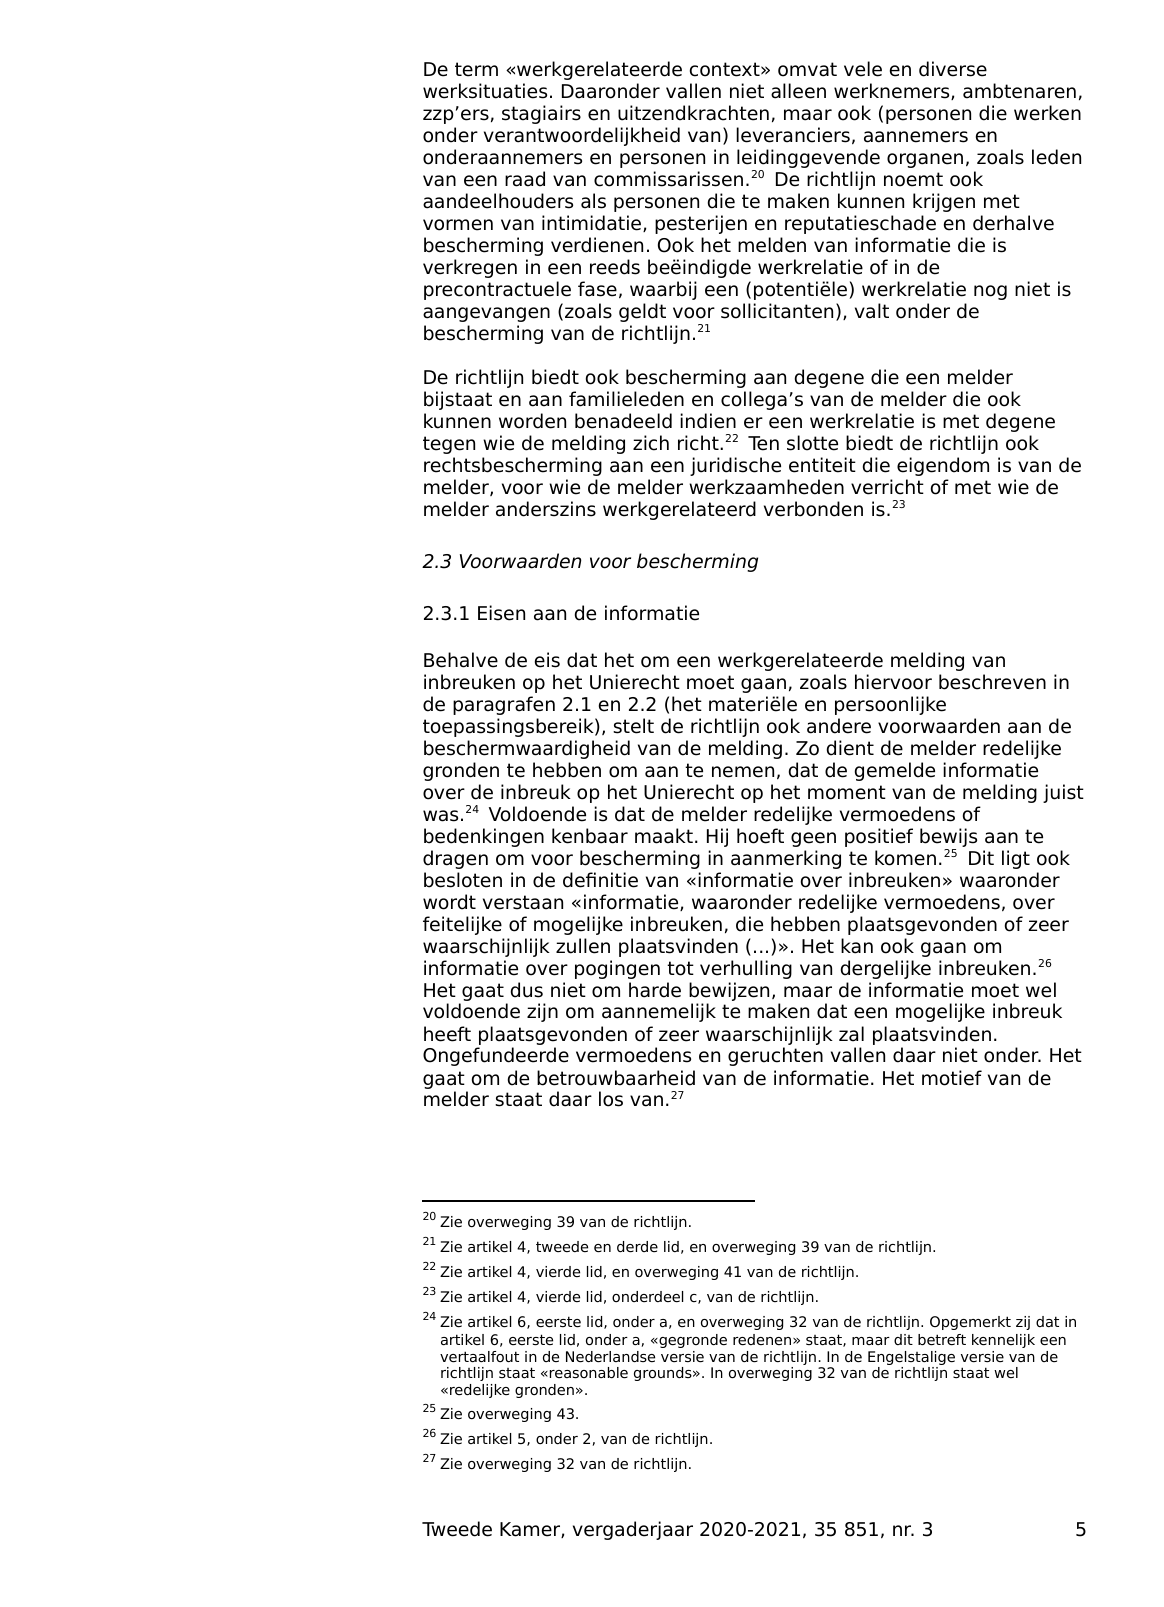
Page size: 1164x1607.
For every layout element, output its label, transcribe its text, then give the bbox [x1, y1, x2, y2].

text Zie artikel 4, tweede en derde lid, en overweging 39 van de richtlijn. [422, 1235, 1087, 1257]
text Zie artikel 4, vierde lid, en overweging 41 van de richtlijn. [422, 1260, 1087, 1282]
text Zie overweging 39 van de richtlijn. [422, 1210, 1087, 1232]
subtitle 2.3 Voorwaarden voor bescherming [422, 551, 1087, 573]
text De richtlijn biedt ook bescherming aan degene die een melder bijstaat en aan familieleden en collega’s van de melder die ook kunnen worden benadeeld indien er een werkrelatie is met degene tegen wie de melding zich richt. Ten slotte biedt de richtlijn ook rechtsbescherming aan een juridische entiteit die eigendom is van de melder, voor wie de melder werkzaamheden verricht of met wie de melder anderszins werkgerelateerd verbonden is. [422, 367, 1087, 521]
text Zie artikel 6, eerste lid, onder a, en overweging 32 van de richtlijn. Opgemerkt zij dat in artikel 6, eerste lid, onder a, «gegronde redenen» staat, maar dit betreft kennelijk een vertaalfout in de Nederlandse versie van de richtlijn. In de Engelstalige versie van de richtlijn staat «reasonable grounds». In overweging 32 van de richtlijn staat wel «redelijke gronden». [422, 1310, 1087, 1399]
text Behalve de eis dat het om een werkgerelateerde melding van inbreuken op het Unierecht moet gaan, zoals hiervoor beschreven in de paragrafen 2.1 en 2.2 (het materiële en persoonlijke toepassingsbereik), stelt de richtlijn ook andere voorwaarden aan de beschermwaardigheid van de melding. Zo dient de melder redelijke gronden te hebben om aan te nemen, dat de gemelde informatie over de inbreuk op het Unierecht op het moment van de melding juist was. Voldoende is dat de melder redelijke vermoedens of bedenkingen kenbaar maakt. Hij hoeft geen positief bewijs aan te dragen om voor bescherming in aanmerking te komen. Dit ligt ook besloten in de definitie van «informatie over inbreuken» waaronder wordt verstaan «informatie, waaronder redelijke vermoedens, over feitelijke of mogelijke inbreuken, die hebben plaatsgevonden of zeer waarschijnlijk zullen plaatsvinden (...)». Het kan ook gaan om informatie over pogingen tot verhulling van dergelijke inbreuken. Het gaat dus niet om harde bewijzen, maar de informatie moet wel voldoende zijn om aannemelijk te maken dat een mogelijke inbreuk heeft plaatsgevonden of zeer waarschijnlijk zal plaatsvinden. Ongefundeerde vermoedens en geruchten vallen daar niet onder. Het gaat om de betrouwbaarheid van de informatie. Het motief van de melder staat daar los van. [422, 650, 1087, 1111]
text Zie artikel 4, vierde lid, onderdeel c, van de richtlijn. [422, 1285, 1087, 1307]
text Zie overweging 43. [422, 1402, 1087, 1424]
text De term «werkgerelateerde context» omvat vele en diverse werksituaties. Daaronder vallen niet alleen werknemers, ambtenaren, zzp’ers, stagiairs en uitzendkrachten, maar ook (personen die werken onder verantwoordelijkheid van) leveranciers, aannemers en onderaannemers en personen in leidinggevende organen, zoals leden van een raad van commissarissen. De richtlijn noemt ook aandeelhouders als personen die te maken kunnen krijgen met vormen van intimidatie, pesterijen en reputatieschade en derhalve bescherming verdienen. Ook het melden van informatie die is verkregen in een reeds beëindigde werkrelatie of in de precontractuele fase, waarbij een (potentiële) werkrelatie nog niet is aangevangen (zoals geldt voor sollicitanten), valt onder de bescherming van de richtlijn. [422, 59, 1087, 345]
text Zie artikel 5, onder 2, van de richtlijn. [422, 1427, 1087, 1449]
text Zie overweging 32 van de richtlijn. [422, 1452, 1087, 1474]
subtitle 2.3.1 Eisen aan de informatie [422, 603, 1087, 625]
